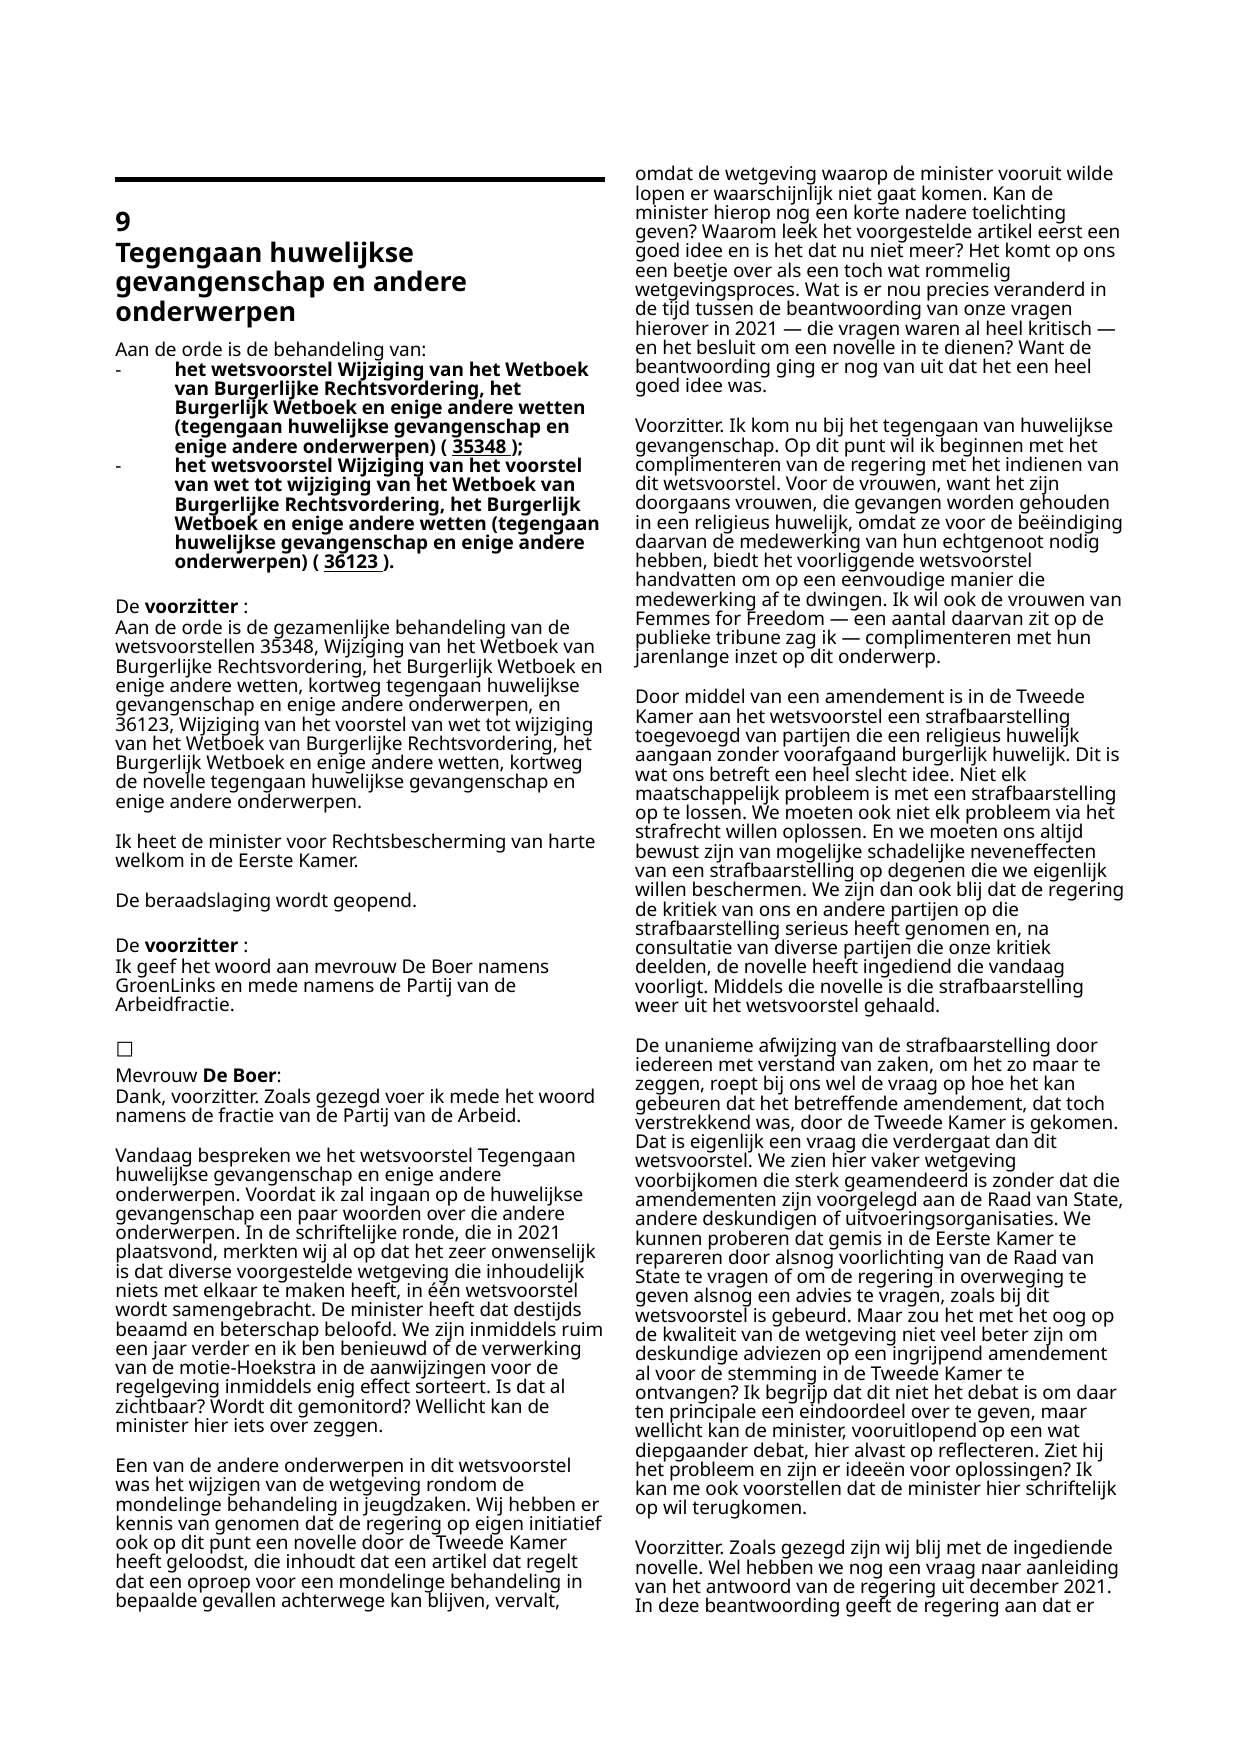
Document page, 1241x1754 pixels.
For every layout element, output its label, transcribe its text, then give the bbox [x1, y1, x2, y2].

text Voorzitter. Ik kom nu bij het tegengaan van huwelijkse gevangenschap. Op dit punt wil ik beginnen met het complimenteren van de regering met het indienen van dit wetsvoorstel. Voor de vrouwen, want het zijn doorgaans vrouwen, die gevangen worden gehouden in een religieus huwelijk, omdat ze voor de beëindiging daarvan de medewerking van hun echtgenoot nodig hebben, biedt het voorliggende wetsvoorstel handvatten om op een eenvoudige manier die medewerking af te dwingen. Ik wil ook de vrouwen van Femmes for Freedom — een aantal daarvan zit op de publieke tribune zag ik — complimenteren met hun jarenlange inzet op dit onderwerp. [635, 417, 1125, 668]
text De voorzitter : [115, 593, 605, 619]
text De beraadslaging wordt geopend. [115, 892, 605, 911]
text De voorzitter : [115, 932, 605, 958]
text De unanieme afwijzing van de strafbaarstelling door iedereen met verstand van zaken, om het zo maar te zeggen, roept bij ons wel de vraag op hoe het kan gebeuren dat het betreffende amendement, dat toch verstrekkend was, door de Tweede Kamer is gekomen. Dat is eigenlijk een vraag die verdergaat dan dit wetsvoorstel. We zien hier vaker wetgeving voorbijkomen die sterk geamendeerd is zonder dat die amendementen zijn voorgelegd aan de Raad van State, andere deskundigen of uitvoeringsorganisaties. We kunnen proberen dat gemis in de Eerste Kamer te repareren door alsnog voorlichting van de Raad van State te vragen of om de regering in overweging te geven alsnog een advies te vragen, zoals bij dit wetsvoorstel is gebeurd. Maar zou het met het oog op de kwaliteit van de wetgeving niet veel beter zijn om deskundige adviezen op een ingrijpend amendement al voor de stemming in de Tweede Kamer te ontvangen? Ik begrijp dat dit niet het debat is om daar ten principale een eindoordeel over te geven, maar wellicht kan de minister, vooruitlopend op een wat diepgaander debat, hier alvast op reflecteren. Ziet hij het probleem en zijn er ideeën voor oplossingen? Ik kan me ook voorstellen dat de minister hier schriftelijk op wil terugkomen. [635, 1037, 1125, 1519]
text Ik heet de minister voor Rechtsbescherming van harte welkom in de Eerste Kamer. [115, 833, 605, 871]
list het wetsvoorstel Wijziging van het Wetboek van Burgerlijke Rechtsvordering, het Burgerlijk Wetboek en enige andere wetten (tegengaan huwelijkse gevangenschap en enige andere onderwerpen) ( 35348 ); [115, 361, 605, 457]
text Vandaag bespreken we het wetsvoorstel Tegengaan huwelijkse gevangenschap en enige andere onderwerpen. Voordat ik zal ingaan op de huwelijkse gevangenschap een paar woorden over die andere onderwerpen. In de schriftelijke ronde, die in 2021 plaatsvond, merkten wij al op dat het zeer onwenselijk is dat diverse voorgestelde wetgeving die inhoudelijk niets met elkaar te maken heeft, in één wetsvoorstel wordt samengebracht. De minister heeft dat destijds beaamd en beterschap beloofd. We zijn inmiddels ruim een jaar verder en ik ben benieuwd of de verwerking van de motie-Hoekstra in de aanwijzingen voor de regelgeving inmiddels enig effect sorteert. Is dat al zichtbaar? Wordt dit gemonitord? Wellicht kan de minister hier iets over zeggen. [115, 1147, 605, 1436]
text Een van de andere onderwerpen in dit wetsvoorstel was het wijzigen van de wetgeving rondom de mondelinge behandeling in jeugdzaken. Wij hebben er kennis van genomen dat de regering op eigen initiatief ook op dit punt een novelle door de Tweede Kamer heeft geloodst, die inhoudt dat een artikel dat regelt dat een oproep voor een mondelinge behandeling in bepaalde gevallen achterwege kan blijven, vervalt, [115, 1457, 605, 1611]
text 9 [115, 203, 605, 239]
text Voorzitter. Zoals gezegd zijn wij blij met de ingediende novelle. Wel hebben we nog een vraag naar aanleiding van het antwoord van de regering uit december 2021. In deze beantwoording geeft de regering aan dat er [635, 1539, 1125, 1616]
text Dank, voorzitter. Zoals gezegd voer ik mede het woord namens de fractie van de Partij van de Arbeid. [115, 1088, 605, 1126]
text Door middel van een amendement is in de Tweede Kamer aan het wetsvoorstel een strafbaarstelling toegevoegd van partijen die een religieus huwelijk aangaan zonder voorafgaand burgerlijk huwelijk. Dit is wat ons betreft een heel slecht idee. Niet elk maatschappelijk probleem is met een strafbaarstelling op te lossen. We moeten ook niet elk probleem via het strafrecht willen oplossen. En we moeten ons altijd bewust zijn van mogelijke schadelijke neveneffecten van een strafbaarstelling op degenen die we eigenlijk willen beschermen. We zijn dan ook blij dat de regering de kritiek van ons en andere partijen op die strafbaarstelling serieus heeft genomen en, na consultatie van diverse partijen die onze kritiek deelden, de novelle heeft ingediend die vandaag voorligt. Middels die novelle is die strafbaarstelling weer uit het wetsvoorstel gehaald. [635, 688, 1125, 1016]
text Aan de orde is de gezamenlijke behandeling van de wetsvoorstellen 35348, Wijziging van het Wetboek van Burgerlijke Rechtsvordering, het Burgerlijk Wetboek en enige andere wetten, kortweg tegengaan huwelijkse gevangenschap en enige andere onderwerpen, en 36123, Wijziging van het voorstel van wet tot wijziging van het Wetboek van Burgerlijke Rechtsvordering, het Burgerlijk Wetboek en enige andere wetten, kortweg de novelle tegengaan huwelijkse gevangenschap en enige andere onderwerpen. [115, 619, 605, 812]
text Aan de orde is de behandeling van: [115, 341, 605, 361]
text Mevrouw De Boer: [115, 1062, 605, 1088]
text Ik geef het woord aan mevrouw De Boer namens GroenLinks en mede namens de Partij van de Arbeidfractie. [115, 958, 605, 1016]
list het wetsvoorstel Wijziging van het voorstel van wet tot wijziging van het Wetboek van Burgerlijke Rechtsvordering, het Burgerlijk Wetboek en enige andere wetten (tegengaan huwelijkse gevangenschap en enige andere onderwerpen) ( 36123 ). [115, 457, 605, 573]
text Tegengaan huwelijkse gevangenschap en andere onderwerpen [115, 239, 605, 341]
text omdat de wetgeving waarop de minister vooruit wilde lopen er waarschijnlijk niet gaat komen. Kan de minister hierop nog een korte nadere toelichting geven? Waarom leek het voorgestelde artikel eerst een goed idee en is het dat nu niet meer? Het komt op ons een beetje over als een toch wat rommelig wetgevingsproces. Wat is er nou precies veranderd in de tijd tussen de beantwoording van onze vragen hierover in 2021 — die vragen waren al heel kritisch — en het besluit om een novelle in te dienen? Want de beantwoording ging er nog van uit dat het een heel goed idee was. [635, 165, 1125, 397]
text ⬜ [115, 1036, 605, 1062]
